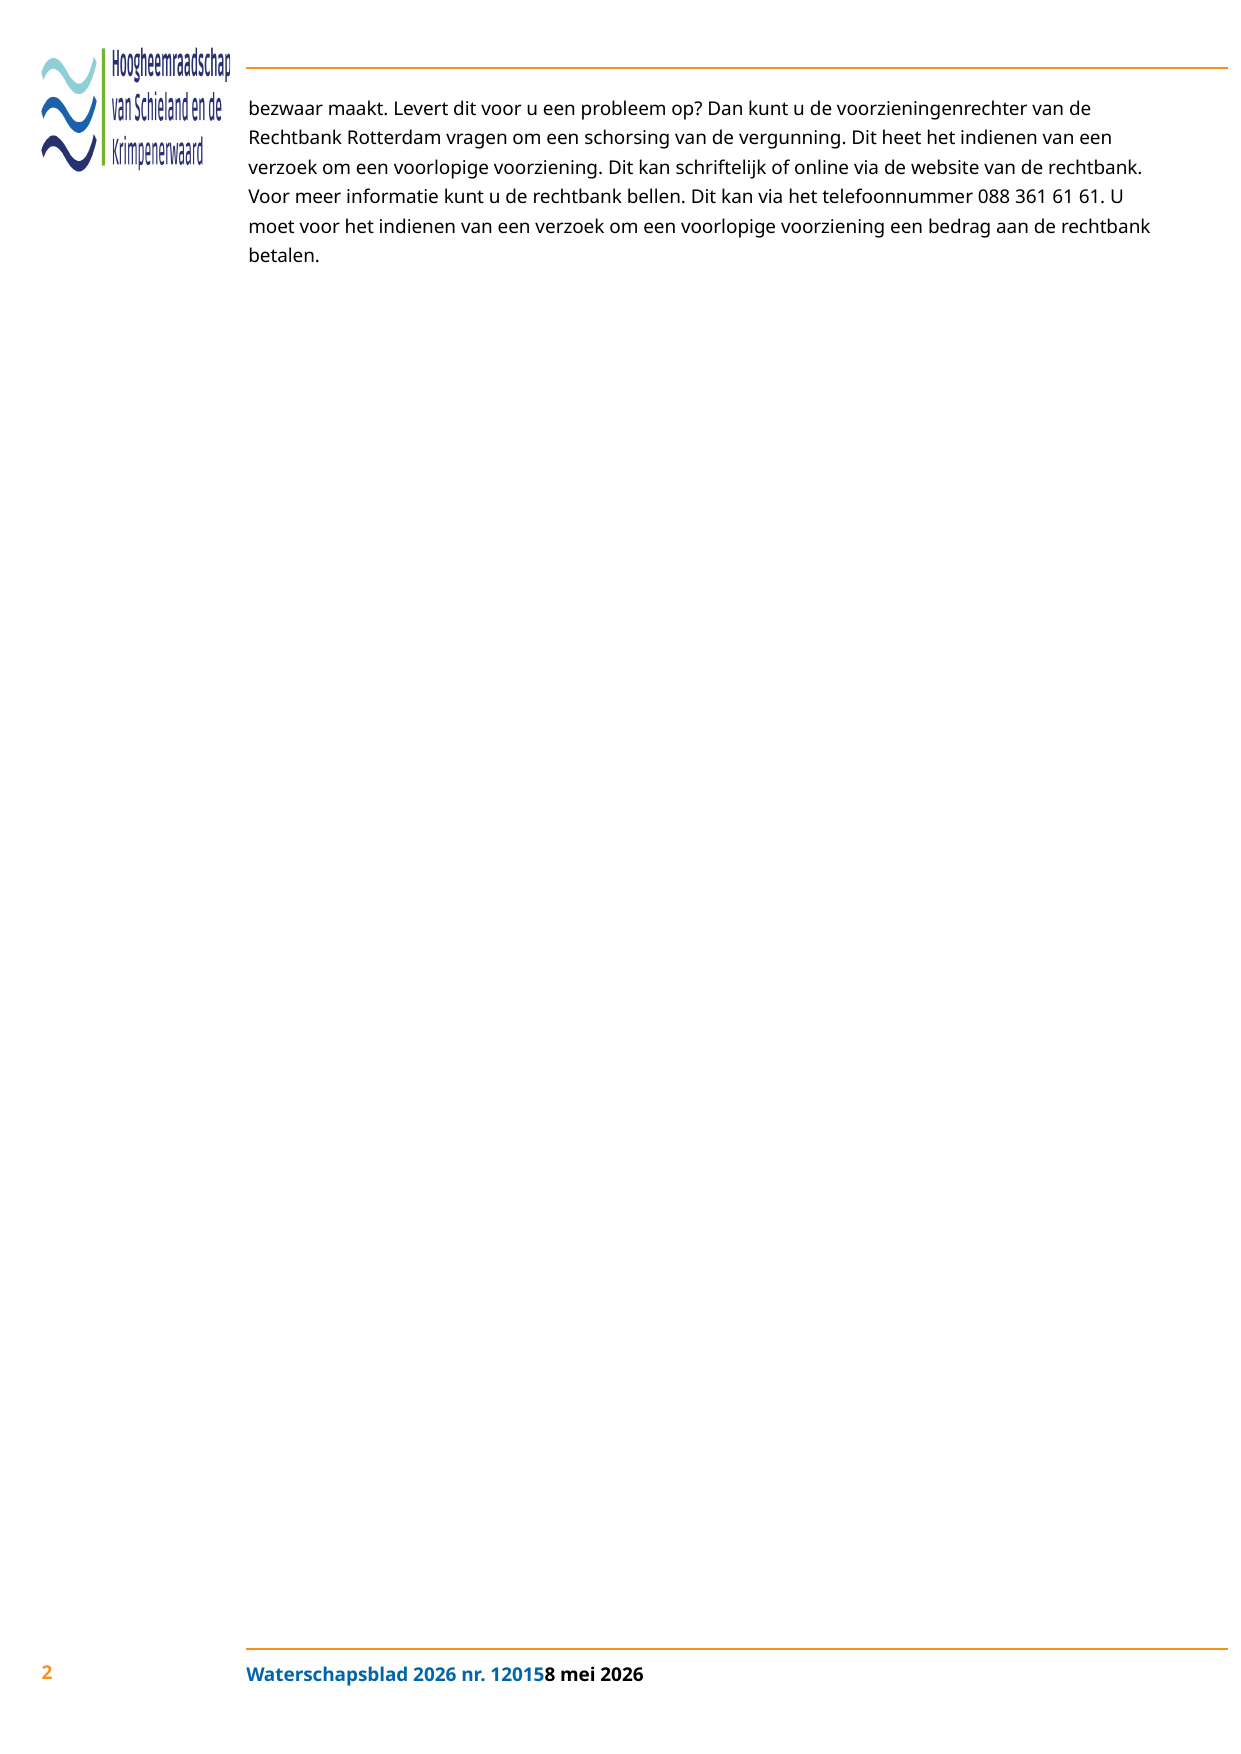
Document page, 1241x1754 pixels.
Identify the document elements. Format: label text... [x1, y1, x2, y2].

text bezwaar maakt. Levert dit voor u een probleem op? Dan kunt u de voorzieningenrechter van de Rechtbank Rotterdam vragen om een schorsing van de vergunning. Dit heet het indienen van een verzoek om een voorlopige voorziening. Dit kan schriftelijk of online via de website van de rechtbank. Voor meer informatie kunt u de rechtbank bellen. Dit kan via het telefoonnummer 088 361 61 61. U moet voor het indienen van een verzoek om een voorlopige voorziening een bedrag aan de rechtbank betalen. [248, 95, 1152, 268]
picture [41, 47, 231, 172]
